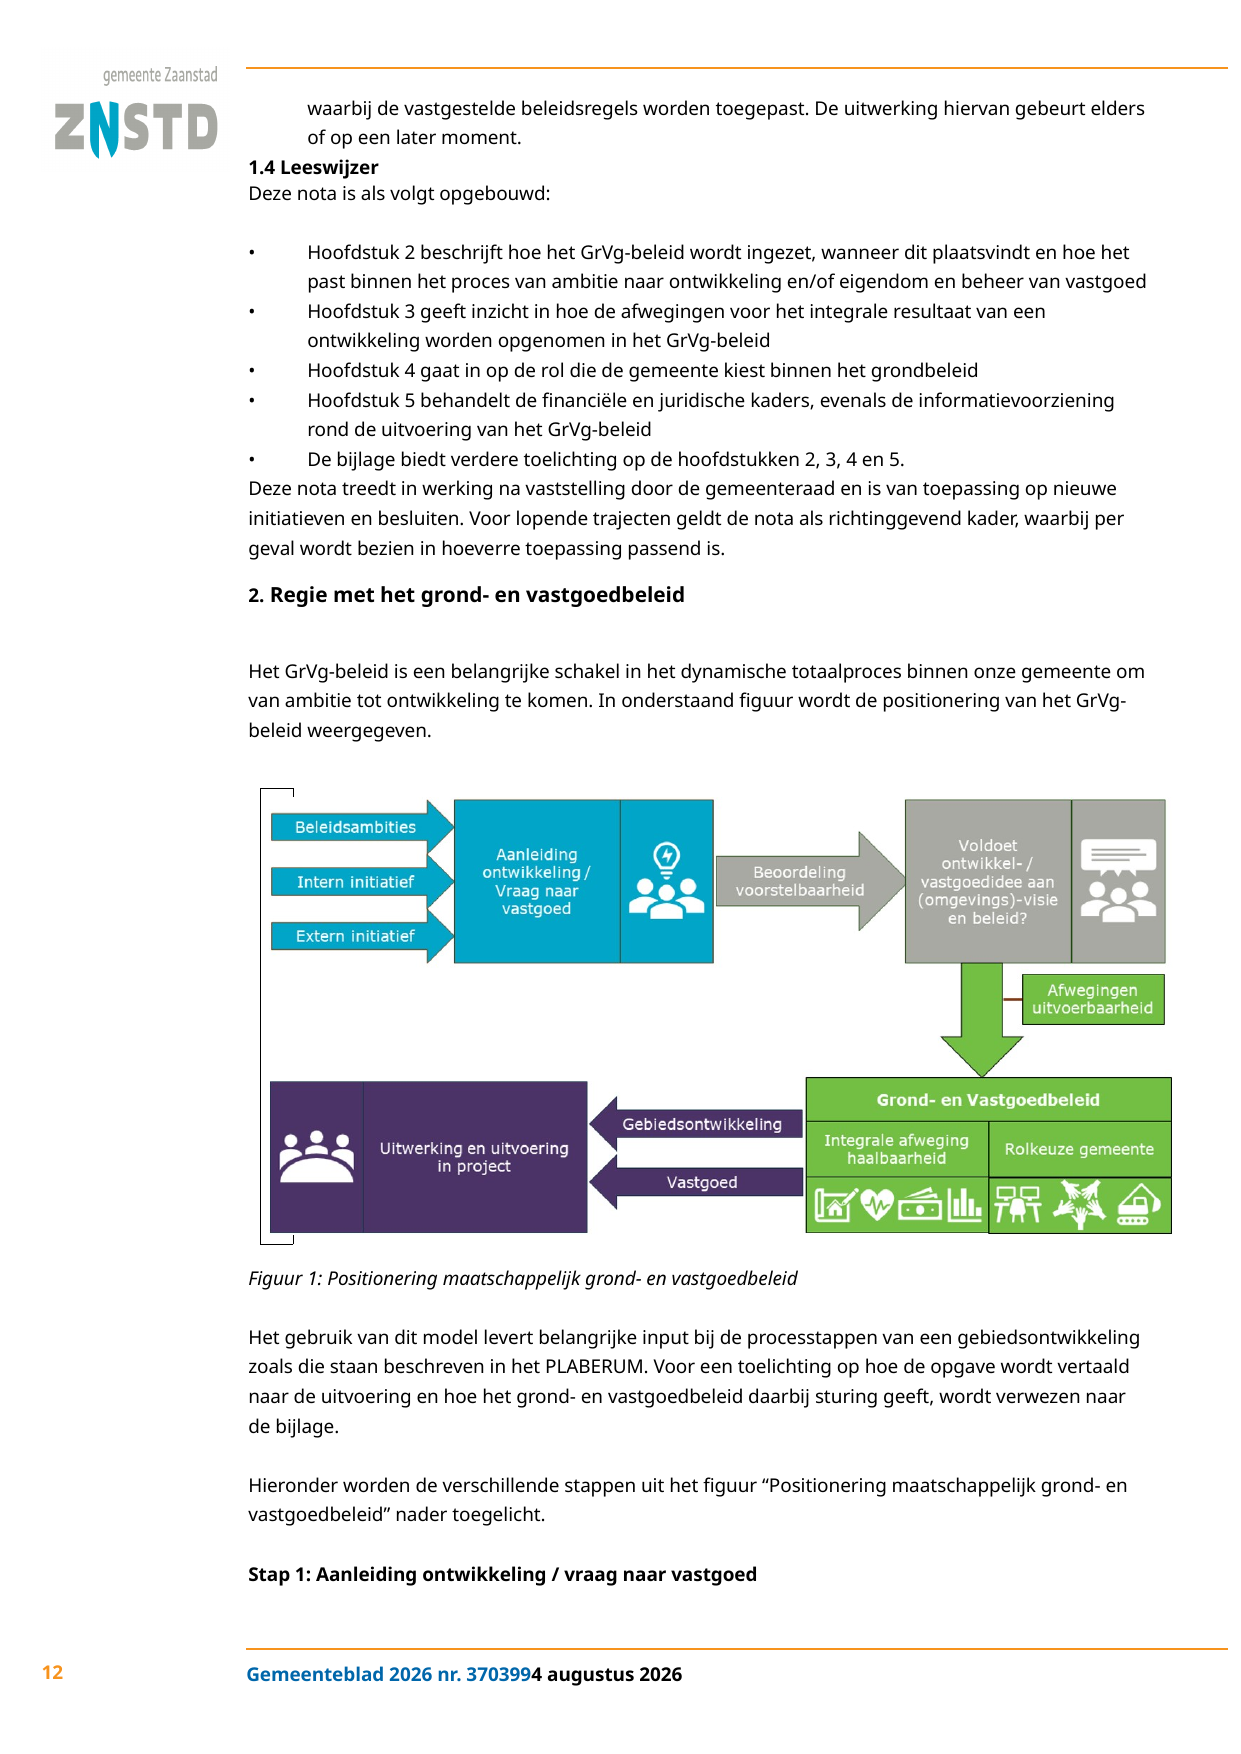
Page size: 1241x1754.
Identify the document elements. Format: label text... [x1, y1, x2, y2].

list Hoofdstuk 3 geeft inzicht in hoe de afwegingen voor het integrale resultaat van een ontwikkeling worden opgenomen in het GrVg-beleid [248, 298, 1152, 353]
list Hoofdstuk 2 beschrijft hoe het GrVg-beleid wordt ingezet, wanneer dit plaatsvindt en hoe het past binnen het proces van ambitie naar ontwikkeling en/of eigendom en beheer van vastgoed [248, 239, 1152, 294]
list Hoofdstuk 5 behandelt de financiële en juridische kaders, evenals de informatievoorziening rond de uitvoering van het GrVg-beleid [248, 387, 1152, 442]
text Hieronder worden de verschillende stappen uit het figuur “Positionering maatschappelijk grond- en vastgoedbeleid” nader toegelicht. [248, 1472, 1152, 1527]
list waarbij de vastgestelde beleidsregels worden toegepast. De uitwerking hiervan gebeurt elders of op een later moment. [248, 95, 1152, 150]
picture [41, 47, 231, 172]
picture [268, 797, 1173, 1235]
text Figuur 1: Positionering maatschappelijk grond- en vastgoedbeleid [248, 1265, 1152, 1291]
text Deze nota is als volgt opgebouwd: [248, 180, 1152, 205]
list Hoofdstuk 4 gaat in op de rol die de gemeente kiest binnen het grondbeleid [248, 357, 1152, 383]
text Het gebruik van dit model levert belangrijke input bij de processtappen van een gebiedsontwikkeling zoals die staan beschreven in het PLABERUM. Voor een toelichting op hoe de opgave wordt vertaald naar de uitvoering en hoe het grond- en vastgoedbeleid daarbij sturing geeft, wordt verwezen naar de bijlage. [248, 1324, 1152, 1439]
text 2. Regie met het grond- en vastgoedbeleid [248, 580, 1152, 609]
text Stap 1: Aanleiding ontwikkeling / vraag naar vastgoed [248, 1561, 1152, 1587]
list De bijlage biedt verdere toelichting op de hoofdstukken 2, 3, 4 en 5. [248, 446, 1152, 472]
text Deze nota treedt in werking na vaststelling door de gemeenteraad en is van toepassing op nieuwe initiatieven en besluiten. Voor lopende trajecten geldt de nota als richtinggevend kader, waarbij per geval wordt bezien in hoeverre toepassing passend is. [248, 476, 1152, 560]
text Het GrVg-beleid is een belangrijke schakel in het dynamische totaalproces binnen onze gemeente om van ambitie tot ontwikkeling te komen. In onderstaand figuur wordt de positionering van het GrVg-beleid weergegeven. [248, 658, 1152, 743]
text 1.4 Leeswijzer [248, 154, 1152, 180]
